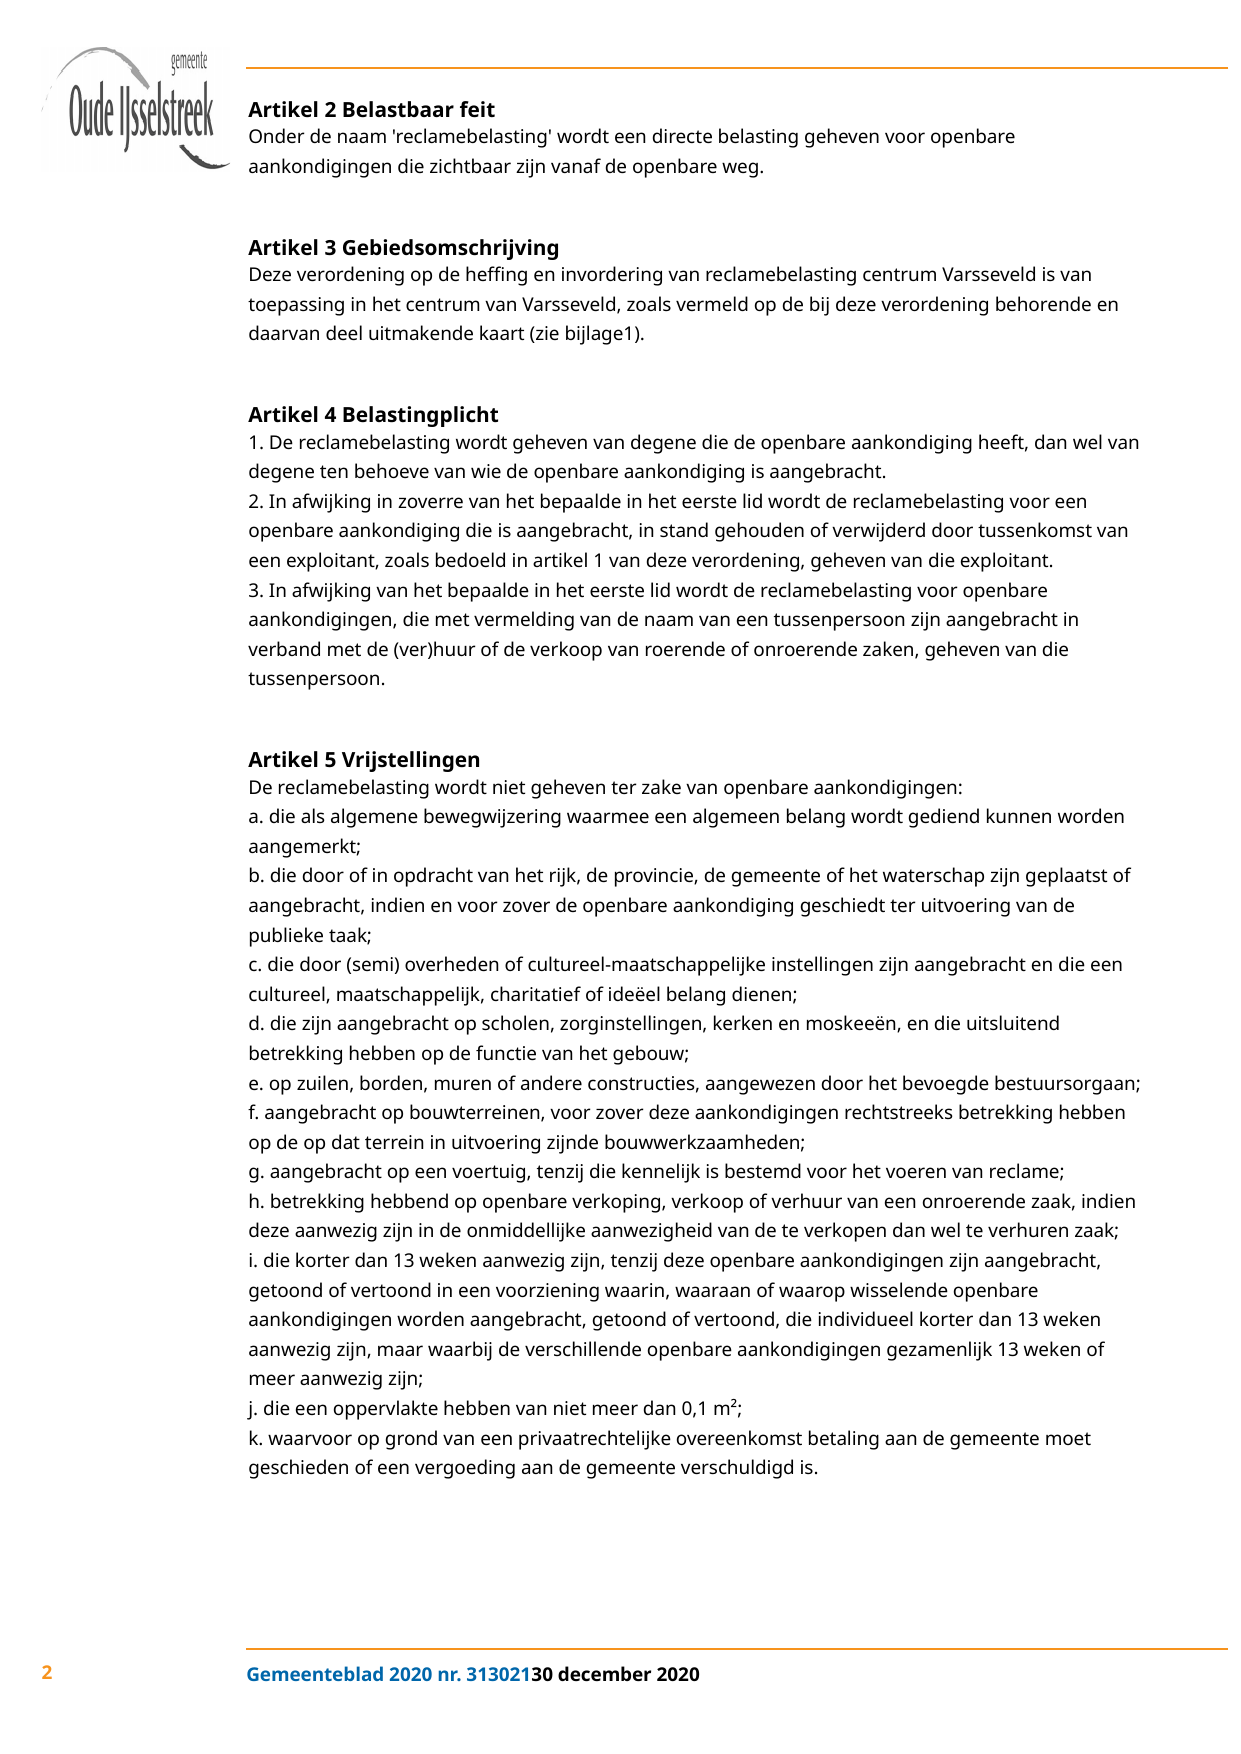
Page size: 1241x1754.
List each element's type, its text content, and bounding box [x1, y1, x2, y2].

text j. die een oppervlakte hebben van niet meer dan 0,1 m²; [248, 1395, 1152, 1421]
text 1. De reclamebelasting wordt geheven van degene die de openbare aankondiging heeft, dan wel van degene ten behoeve van wie de openbare aankondiging is aangebracht. [248, 429, 1152, 484]
text b. die door of in opdracht van het rijk, de provincie, de gemeente of het waterschap zijn geplaatst of aangebracht, indien en voor zover de openbare aankondiging geschiedt ter uitvoering van de publieke taak; [248, 863, 1152, 948]
text e. op zuilen, borden, muren of andere constructies, aangewezen door het bevoegde bestuursorgaan; [248, 1070, 1152, 1096]
text a. die als algemene bewegwijzering waarmee een algemeen belang wordt gediend kunnen worden aangemerkt; [248, 803, 1152, 859]
text i. die korter dan 13 weken aanwezig zijn, tenzij deze openbare aankondigingen zijn aangebracht, getoond of vertoond in een voorziening waarin, waaraan of waarop wisselende openbare aankondigingen worden aangebracht, getoond of vertoond, die individueel korter dan 13 weken aanwezig zijn, maar waarbij de verschillende openbare aankondigingen gezamenlijk 13 weken of meer aanwezig zijn; [248, 1247, 1152, 1391]
text De reclamebelasting wordt niet geheven ter zake van openbare aankondigingen: [248, 774, 1152, 800]
text Artikel 4 Belastingplicht [248, 400, 1152, 429]
text k. waarvoor op grond van een privaatrechtelijke overeenkomst betaling aan de gemeente moet geschieden of een vergoeding aan de gemeente verschuldigd is. [248, 1425, 1152, 1480]
text f. aangebracht op bouwterreinen, voor zover deze aankondigingen rechtstreeks betrekking hebben op de op dat terrein in uitvoering zijnde bouwwerkzaamheden; [248, 1099, 1152, 1155]
picture [41, 47, 231, 172]
text Artikel 5 Vrijstellingen [248, 746, 1152, 774]
text Onder de naam 'reclamebelasting' wordt een directe belasting geheven voor openbare aankondigingen die zichtbaar zijn vanaf de openbare weg. [248, 123, 1152, 178]
text Deze verordening op de heffing en invordering van reclamebelasting centrum Varsseveld is van toepassing in het centrum van Varsseveld, zoals vermeld op de bij deze verordening behorende en daarvan deel uitmakende kaart (zie bijlage1). [248, 261, 1152, 346]
text Artikel 3 Gebiedsomschrijving [248, 233, 1152, 261]
text g. aangebracht op een voertuig, tenzij die kennelijk is bestemd voor het voeren van reclame; [248, 1158, 1152, 1184]
text 3. In afwijking van het bepaalde in het eerste lid wordt de reclamebelasting voor openbare aankondigingen, die met vermelding van de naam van een tussenpersoon zijn aangebracht in verband met de (ver)huur of de verkoop van roerende of onroerende zaken, geheven van die tussenpersoon. [248, 577, 1152, 691]
text h. betrekking hebbend op openbare verkoping, verkoop of verhuur van een onroerende zaak, indien deze aanwezig zijn in de onmiddellijke aanwezigheid van de te verkopen dan wel te verhuren zaak; [248, 1188, 1152, 1243]
text d. die zijn aangebracht op scholen, zorginstellingen, kerken en moskeeën, en die uitsluitend betrekking hebben op de functie van het gebouw; [248, 1011, 1152, 1066]
text c. die door (semi) overheden of cultureel-maatschappelijke instellingen zijn aangebracht en die een cultureel, maatschappelijk, charitatief of ideëel belang dienen; [248, 951, 1152, 1007]
text 2. In afwijking in zoverre van het bepaalde in het eerste lid wordt de reclamebelasting voor een openbare aankondiging die is aangebracht, in stand gehouden of verwijderd door tussenkomst van een exploitant, zoals bedoeld in artikel 1 van deze verordening, geheven van die exploitant. [248, 488, 1152, 573]
text Artikel 2 Belastbaar feit [248, 95, 1152, 123]
